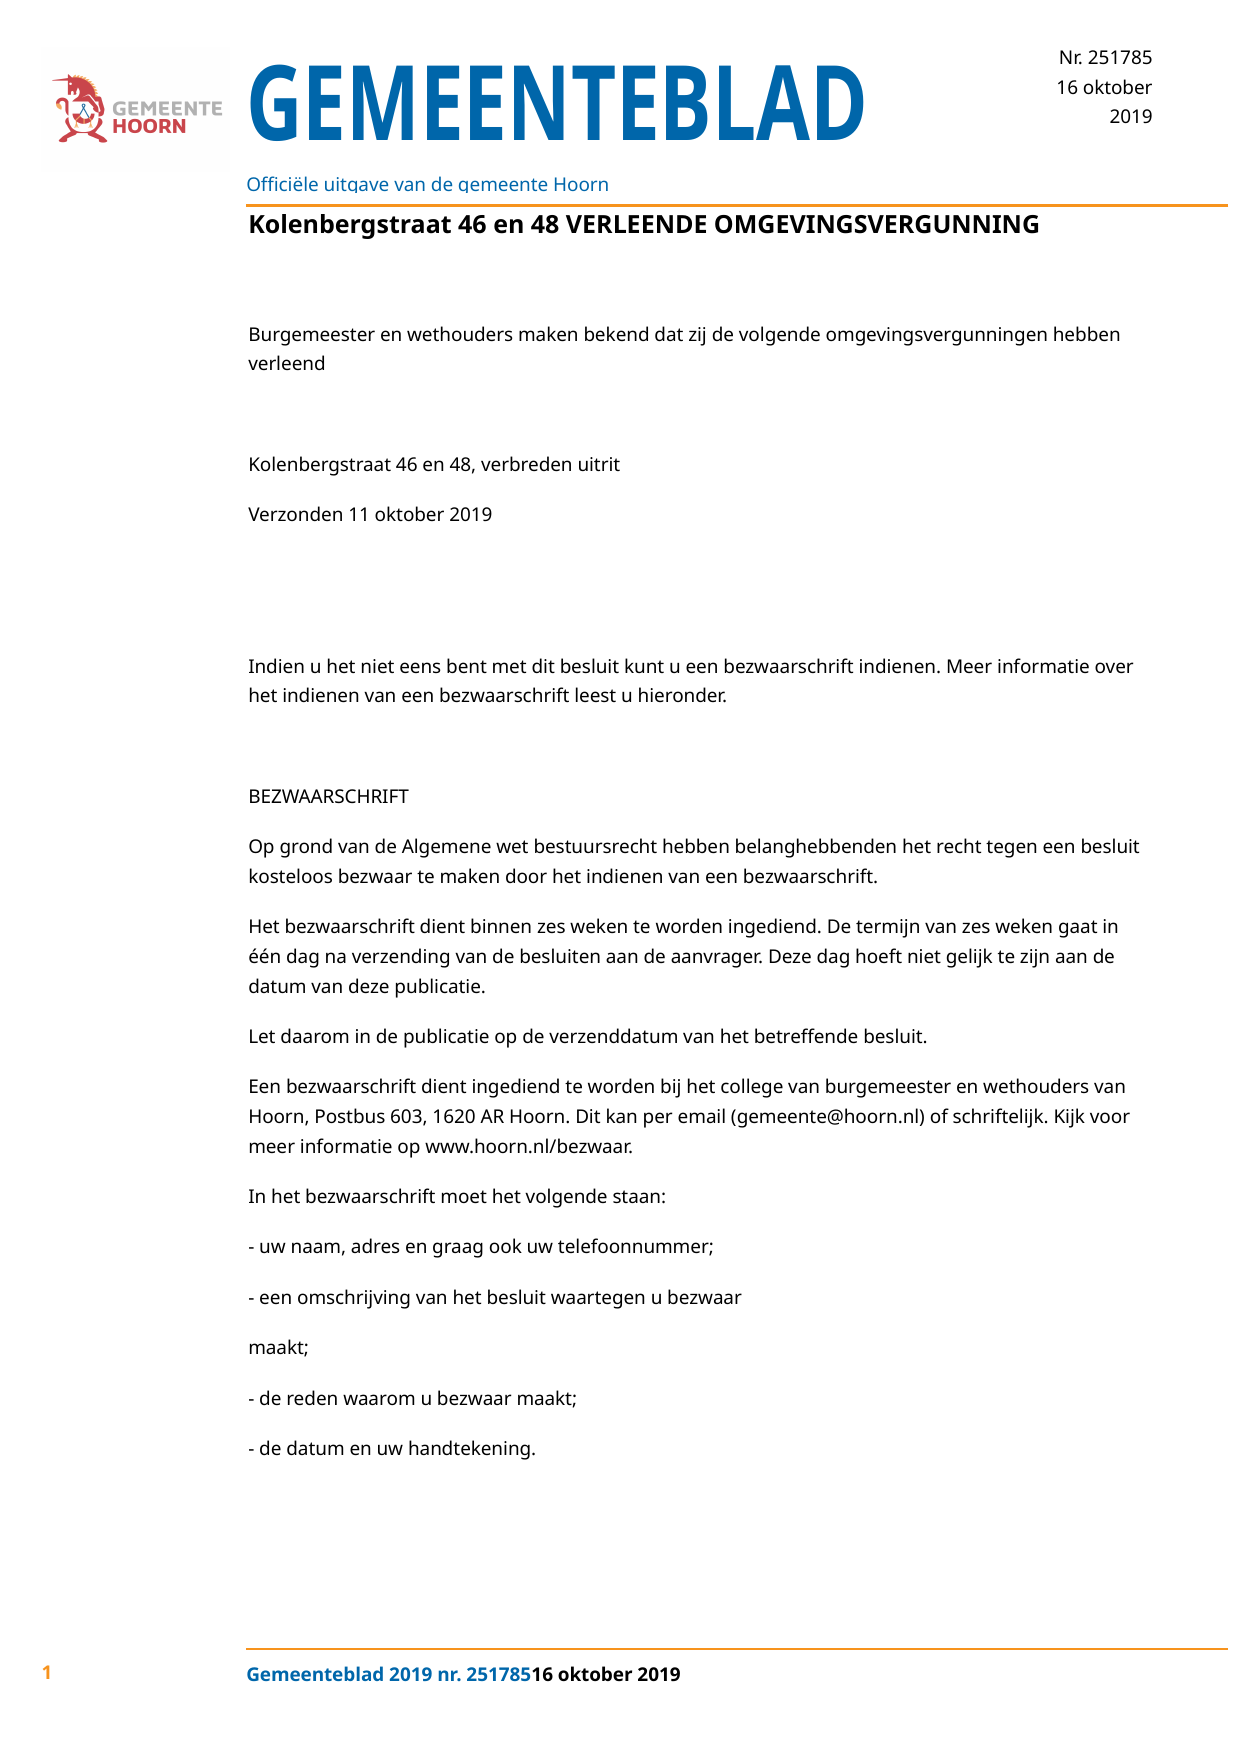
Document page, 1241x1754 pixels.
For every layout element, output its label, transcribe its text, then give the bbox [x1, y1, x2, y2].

text Een bezwaarschrift dient ingediend te worden bij het college van burgemeester en wethouders van Hoorn, Postbus 603, 1620 AR Hoorn. Dit kan per email (gemeente@hoorn.nl) of schriftelijk. Kijk voor meer informatie op www.hoorn.nl/bezwaar. [248, 1074, 1152, 1158]
text Kolenbergstraat 46 en 48 VERLEENDE OMGEVINGSVERGUNNING [248, 207, 1152, 241]
text BEZWAARSCHRIFT [248, 783, 1152, 809]
text Op grond van de Algemene wet bestuursrecht hebben belanghebbenden het recht tegen een besluit kosteloos bezwaar te maken door het indienen van een bezwaarschrift. [248, 834, 1152, 889]
text Kolenbergstraat 46 en 48, verbreden uitrit [248, 451, 1152, 477]
text Verzonden 11 oktober 2019 [248, 502, 1152, 527]
text Burgemeester en wethouders maken bekend dat zij de volgende omgevingsvergunningen hebben verleend [248, 321, 1152, 376]
text - de reden waarom u bezwaar maakt; [248, 1385, 1152, 1411]
text Indien u het niet eens bent met dit besluit kunt u een bezwaarschrift indienen. Meer informatie over het indienen van een bezwaarschrift leest u hieronder. [248, 653, 1152, 708]
text Het bezwaarschrift dient binnen zes weken te worden ingediend. De termijn van zes weken gaat in één dag na verzending van de besluiten aan de aanvrager. Deze dag hoeft niet gelijk te zijn aan de datum van deze publicatie. [248, 914, 1152, 998]
text Let daarom in de publicatie op de verzenddatum van het betreffende besluit. [248, 1023, 1152, 1049]
text - de datum en uw handtekening. [248, 1435, 1152, 1461]
text - een omschrijving van het besluit waartegen u bezwaar [248, 1284, 1152, 1310]
text In het bezwaarschrift moet het volgende staan: [248, 1183, 1152, 1209]
text maakt; [248, 1334, 1152, 1360]
text - uw naam, adres en graag ook uw telefoonnummer; [248, 1234, 1152, 1259]
picture [41, 47, 231, 172]
